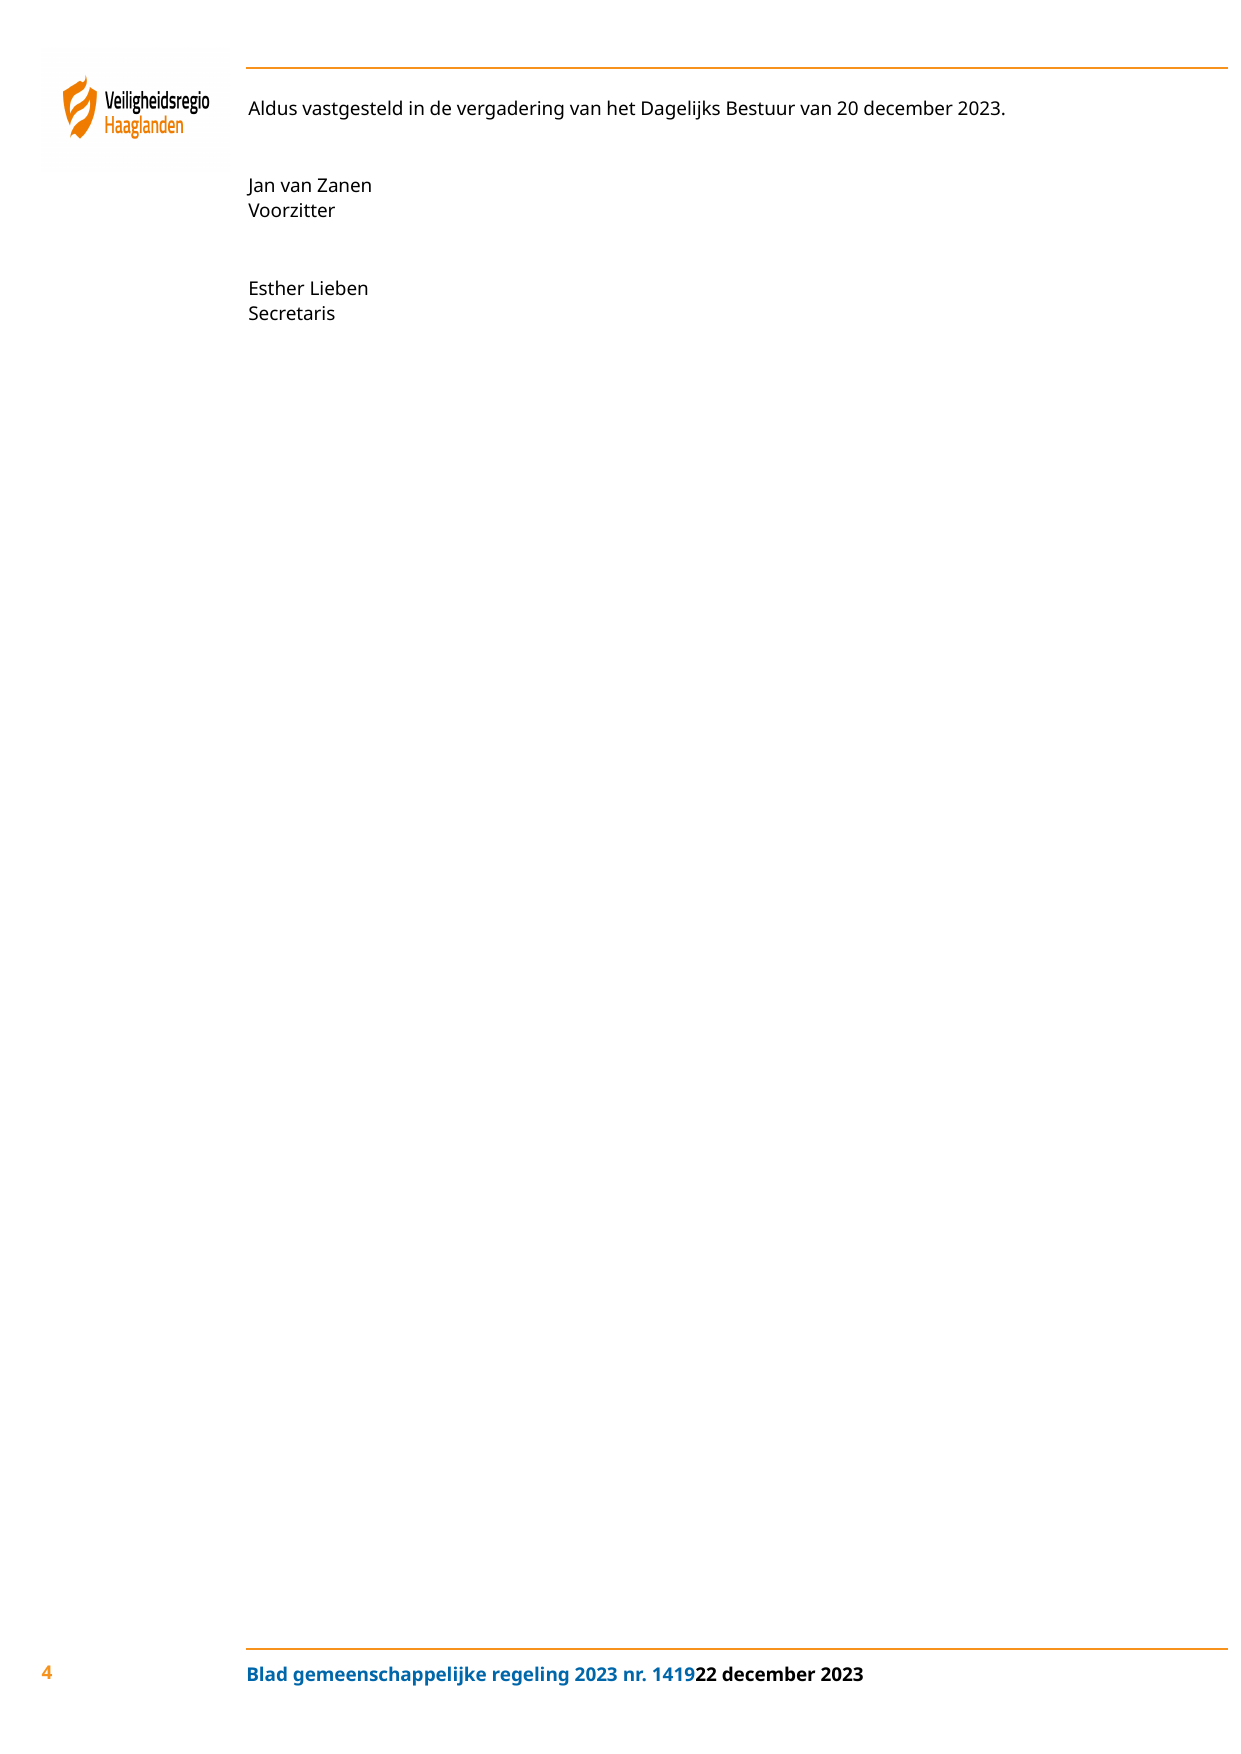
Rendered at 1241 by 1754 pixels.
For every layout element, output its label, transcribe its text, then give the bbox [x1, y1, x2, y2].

text Aldus vastgesteld in de vergadering van het Dagelijks Bestuur van 20 december 2023. [248, 95, 1152, 121]
picture [41, 47, 231, 172]
text Esther Lieben [248, 275, 1152, 301]
text Secretaris [248, 301, 1152, 326]
text Jan van Zanen [248, 172, 1152, 198]
text Voorzitter [248, 198, 1152, 223]
